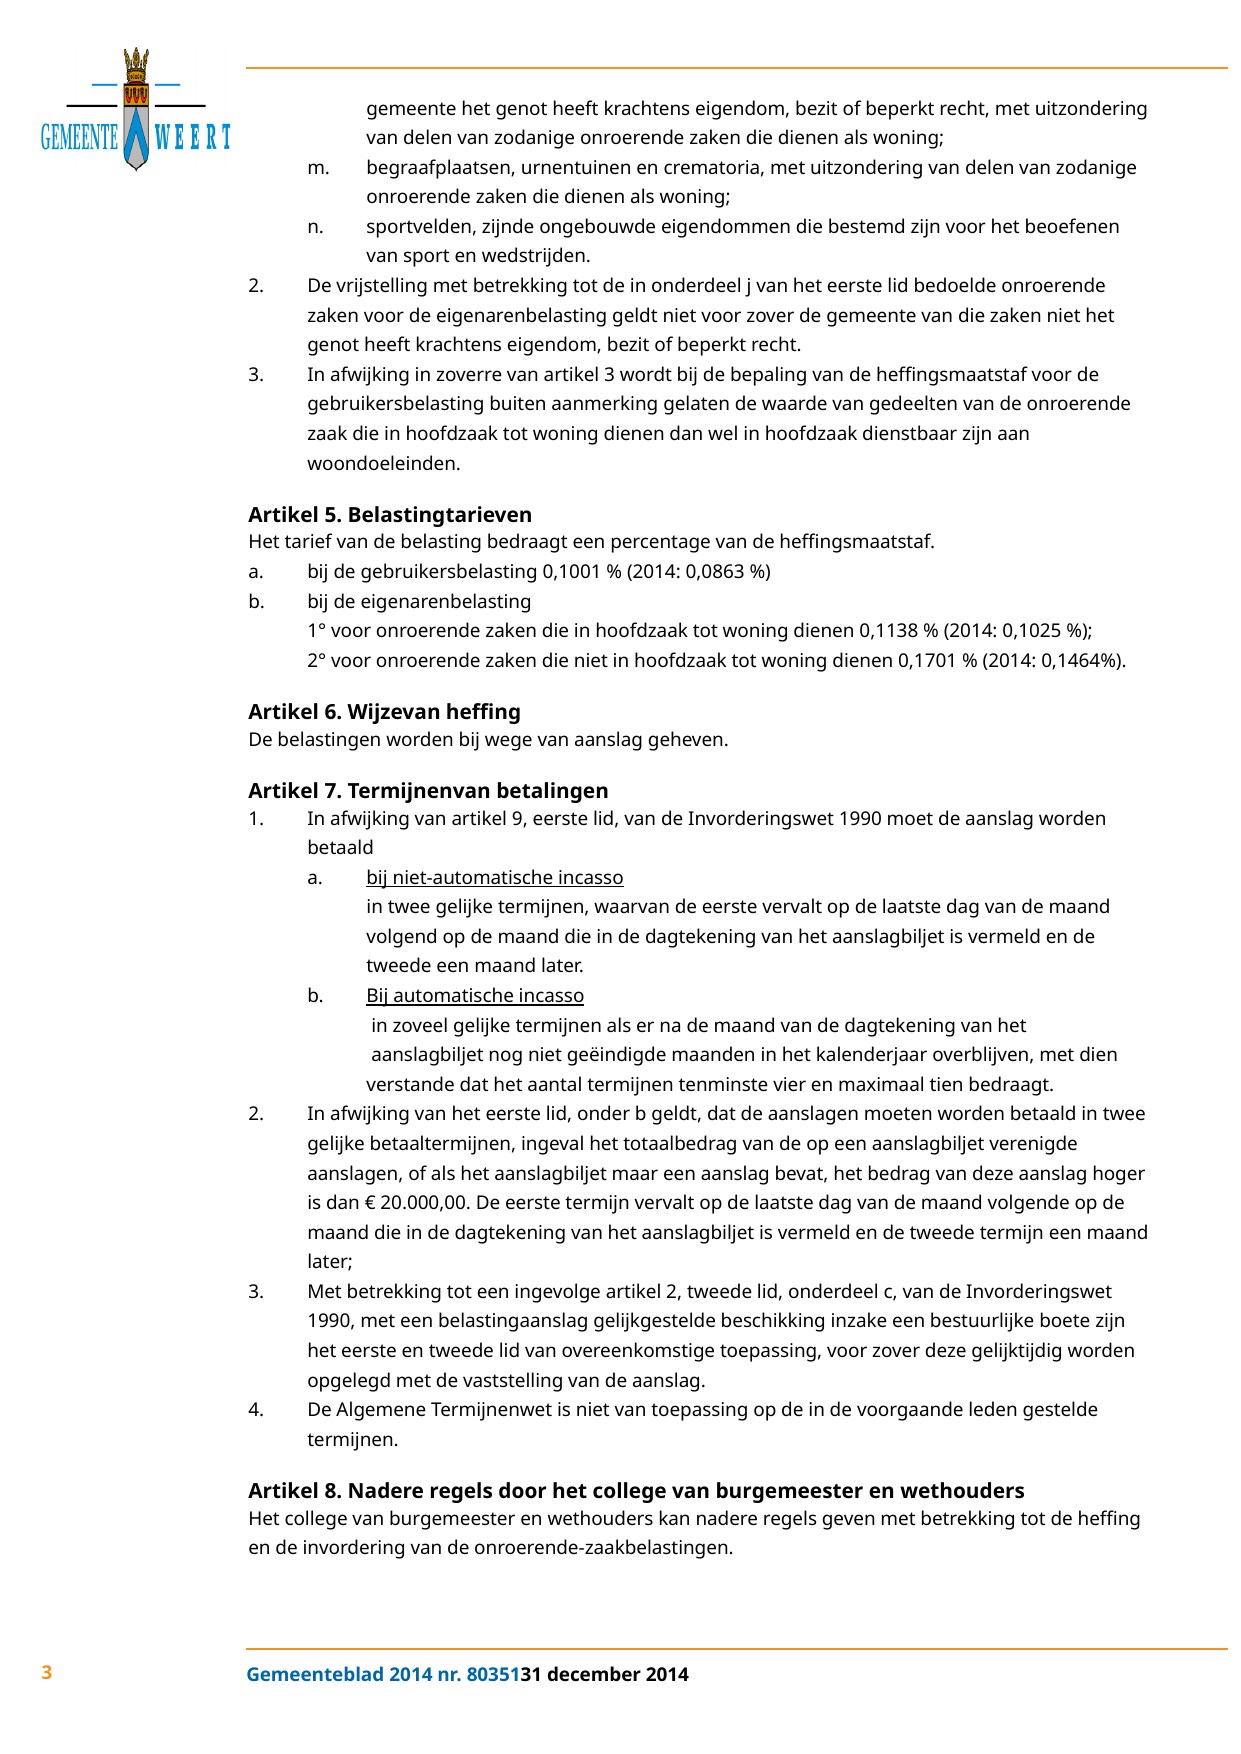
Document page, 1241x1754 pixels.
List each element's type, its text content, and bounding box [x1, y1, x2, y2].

list in zoveel gelijke termijnen als er na de maand van de dagtekening van het [307, 1012, 1152, 1037]
list bij de eigenarenbelasting [248, 588, 1152, 613]
list De vrijstelling met betrekking tot de in onderdeel j van het eerste lid bedoelde onroerende zaken voor de eigenarenbelasting geldt niet voor zover de gemeente van die zaken niet het genot heeft krachtens eigendom, bezit of beperkt recht. [248, 272, 1152, 357]
list aanslagbiljet nog niet geëindigde maanden in het kalenderjaar overblijven, met dien [307, 1041, 1152, 1067]
text Het college van burgemeester en wethouders kan nadere regels geven met betrekking tot de heffing en de invordering van de onroerende-zaakbelastingen. [248, 1505, 1152, 1560]
list 1° voor onroerende zaken die in hoofdzaak tot woning dienen 0,1138 % (2014: 0,1025 %); [248, 617, 1152, 643]
list gemeente het genot heeft krachtens eigendom, bezit of beperkt recht, met uitzondering van delen van zodanige onroerende zaken die dienen als woning; [307, 95, 1152, 150]
text Artikel 7. Termijnenvan betalingen [248, 776, 1152, 805]
list bij niet-automatische incasso [307, 864, 1152, 889]
list Met betrekking tot een ingevolge artikel 2, tweede lid, onderdeel c, van de Invorderingswet 1990, met een belastingaanslag gelijkgestelde beschikking inzake een bestuurlijke boete zijn het eerste en tweede lid van overeenkomstige toepassing, voor zover deze gelijktijdig worden opgelegd met de vaststelling van de aanslag. [248, 1278, 1152, 1392]
text Het tarief van de belasting bedraagt een percentage van de heffingsmaatstaf. [248, 529, 1152, 554]
list bij de gebruikersbelasting 0,1001 % (2014: 0,0863 %) [248, 558, 1152, 584]
text Artikel 6. Wijzevan heffing [248, 697, 1152, 726]
list begraafplaatsen, urnentuinen en crematoria, met uitzondering van delen van zodanige onroerende zaken die dienen als woning; [307, 154, 1152, 209]
list In afwijking in zoverre van artikel 3 wordt bij de bepaling van de heffingsmaatstaf voor de gebruikersbelasting buiten aanmerking gelaten de waarde van gedeelten van de onroerende zaak die in hoofdzaak tot woning dienen dan wel in hoofdzaak dienstbaar zijn aan woondoeleinden. [248, 361, 1152, 476]
list De Algemene Termijnenwet is niet van toepassing op de in de voorgaande leden gestelde termijnen. [248, 1396, 1152, 1452]
list verstande dat het aantal termijnen tenminste vier en maximaal tien bedraagt. [307, 1071, 1152, 1097]
list In afwijking van het eerste lid, onder b geldt, dat de aanslagen moeten worden betaald in twee gelijke betaaltermijnen, ingeval het totaalbedrag van de op een aanslagbiljet verenigde aanslagen, of als het aanslagbiljet maar een aanslag bevat, het bedrag van deze aanslag hoger is dan € 20.000,00. De eerste termijn vervalt op de laatste dag van de maand volgende op de maand die in de dagtekening van het aanslagbiljet is vermeld en de tweede termijn een maand later; [248, 1101, 1152, 1274]
picture [41, 47, 231, 172]
list sportvelden, zijnde ongebouwde eigendommen die bestemd zijn voor het beoefenen van sport en wedstrijden. [307, 213, 1152, 268]
list 2° voor onroerende zaken die niet in hoofdzaak tot woning dienen 0,1701 % (2014: 0,1464%). [248, 647, 1152, 673]
text De belastingen worden bij wege van aanslag geheven. [248, 726, 1152, 752]
text Artikel 5. Belastingtarieven [248, 500, 1152, 529]
list in twee gelijke termijnen, waarvan de eerste vervalt op de laatste dag van de maand volgend op de maand die in de dagtekening van het aanslagbiljet is vermeld en de tweede een maand later. [307, 893, 1152, 978]
text Artikel 8. Nadere regels door het college van burgemeester en wethouders [248, 1476, 1152, 1505]
list In afwijking van artikel 9, eerste lid, van de Invorderingswet 1990 moet de aanslag worden betaald [248, 805, 1152, 860]
list Bij automatische incasso [307, 982, 1152, 1008]
